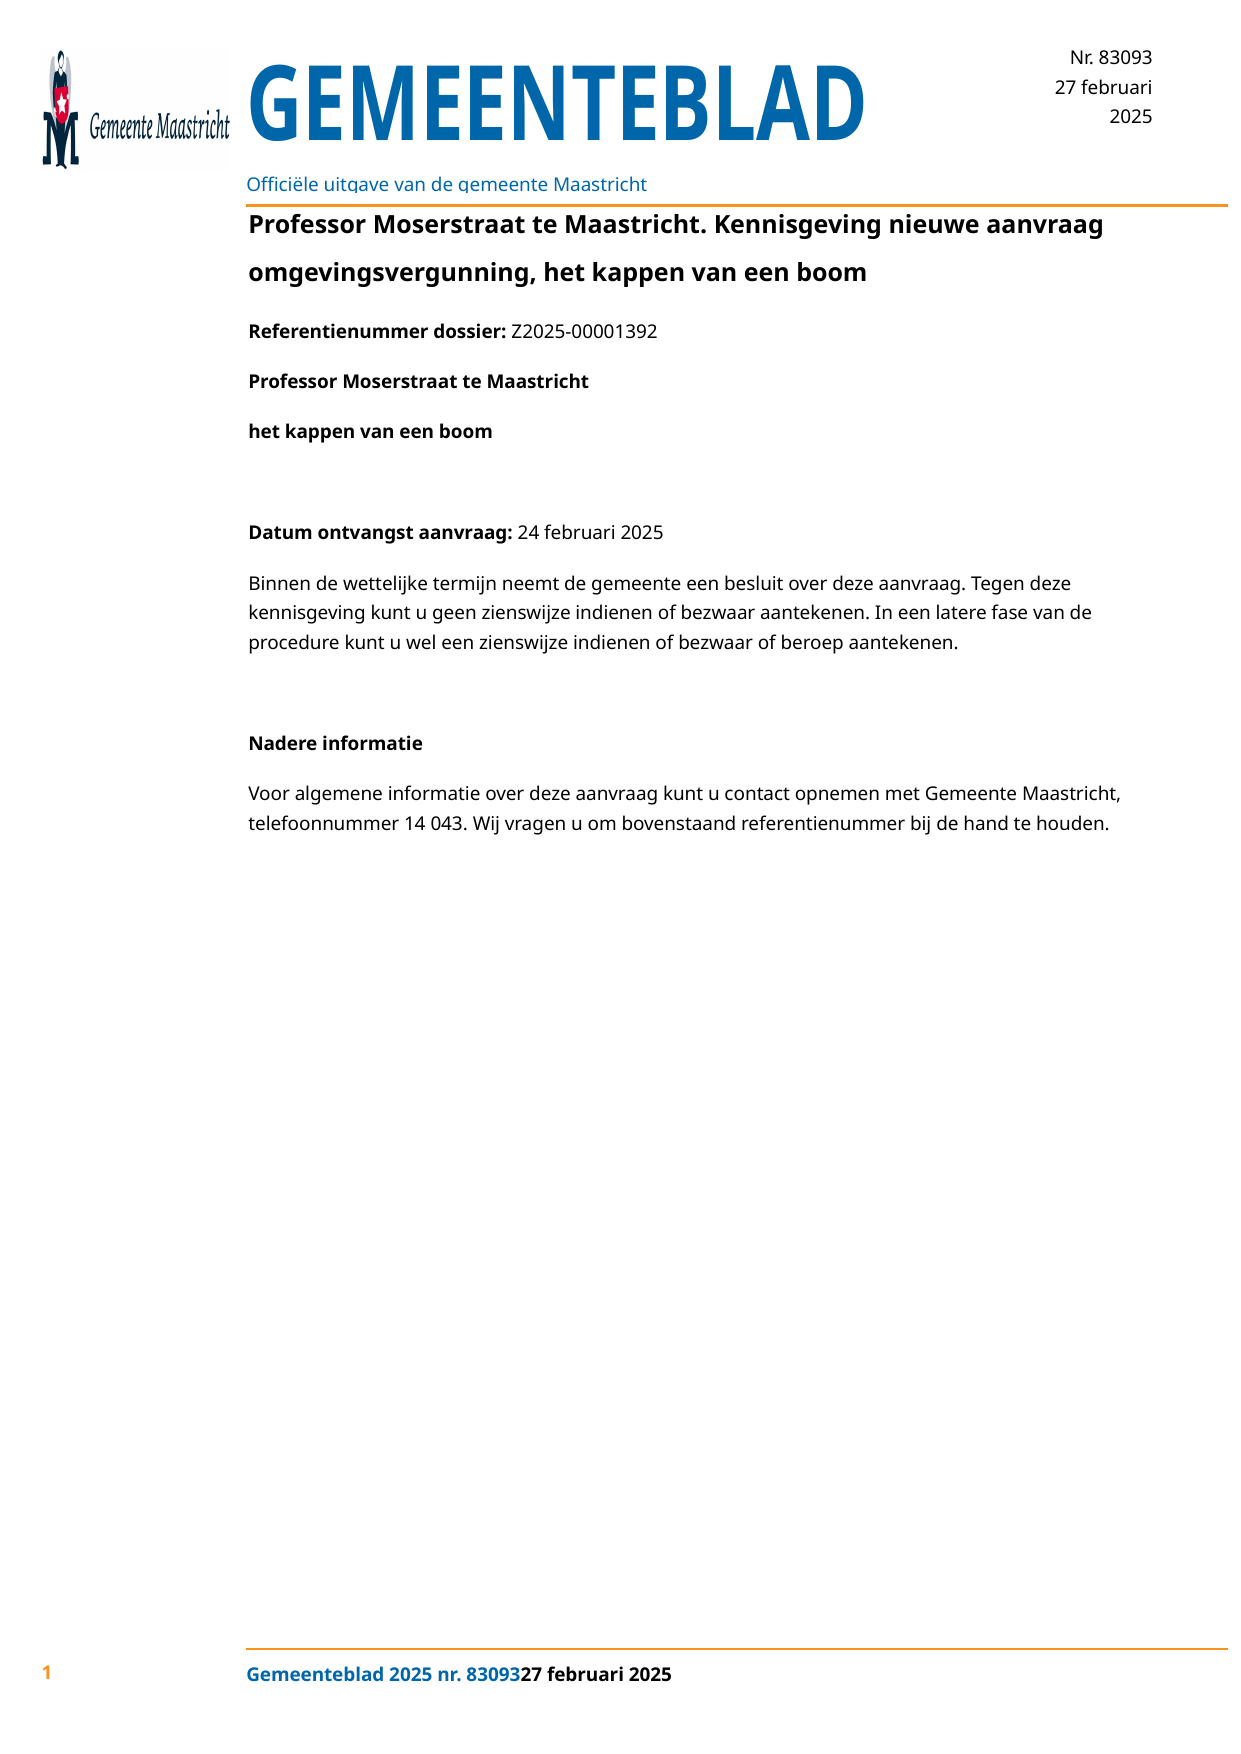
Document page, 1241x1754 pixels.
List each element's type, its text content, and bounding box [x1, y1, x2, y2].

text Nadere informatie [248, 730, 1152, 756]
text Professor Moserstraat te Maastricht [248, 368, 1152, 394]
picture [41, 47, 231, 172]
text Binnen de wettelijke termijn neemt de gemeente een besluit over deze aanvraag. Tegen deze kennisgeving kunt u geen zienswijze indienen of bezwaar aantekenen. In een latere fase van de procedure kunt u wel een zienswijze indienen of bezwaar of beroep aantekenen. [248, 570, 1152, 655]
text Datum ontvangst aanvraag: 24 februari 2025 [248, 519, 1152, 545]
text het kappen van een boom [248, 419, 1152, 444]
text Professor Moserstraat te Maastricht. Kennisgeving nieuwe aanvraag omgevingsvergunning, het kappen van een boom [248, 207, 1152, 288]
text Referentienummer dossier: Z2025-00001392 [248, 318, 1152, 344]
text Voor algemene informatie over deze aanvraag kunt u contact opnemen met Gemeente Maastricht, telefoonnummer 14 043. Wij vragen u om bovenstaand referentienummer bij de hand te houden. [248, 780, 1152, 836]
